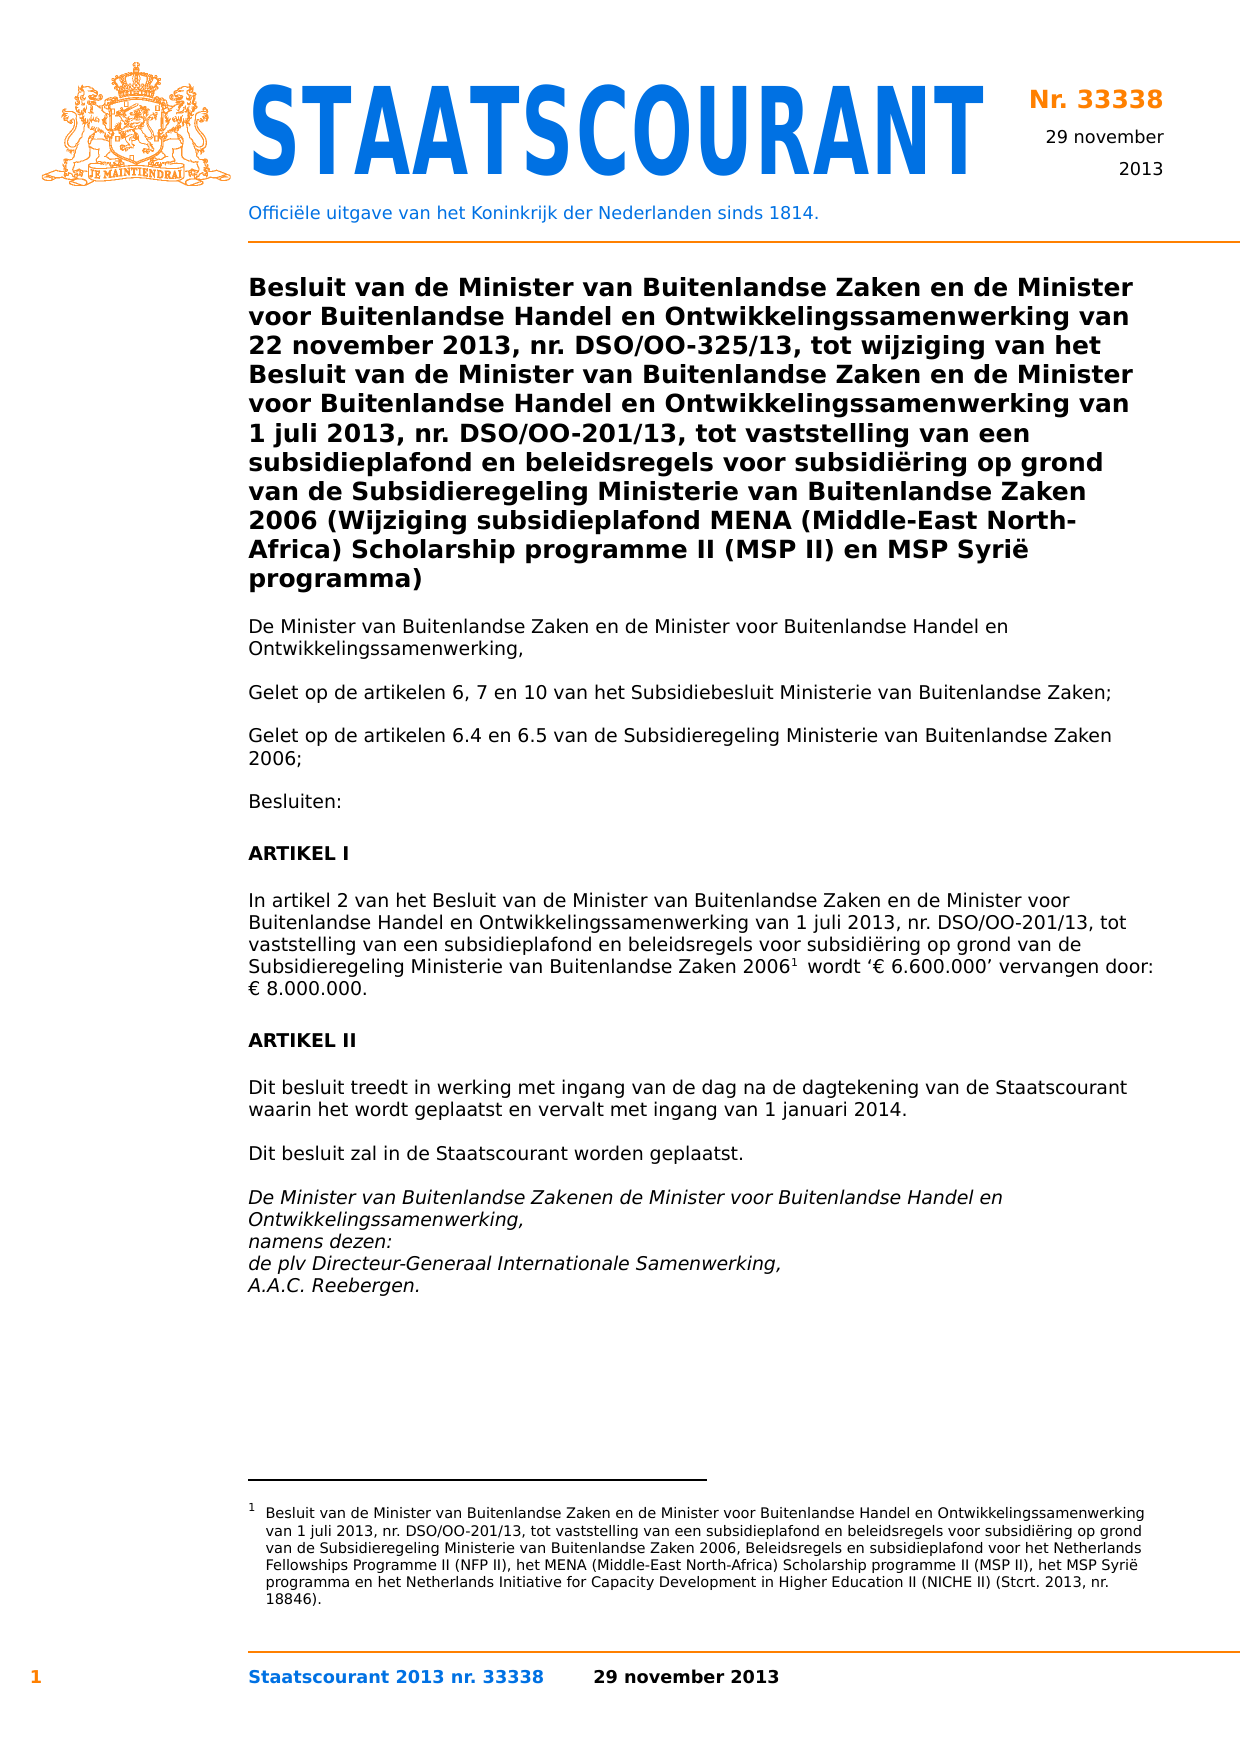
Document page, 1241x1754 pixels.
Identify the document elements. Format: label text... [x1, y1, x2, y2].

text Besluit van de Minister van Buitenlandse Zaken en de Minister voor Buitenlandse Handel en Ontwikkelingssamenwerking van 1 juli 2013, nr. DSO/OO-201/13, tot vaststelling van een subsidieplafond en beleidsregels voor subsidiëring op grond van de Subsidieregeling Ministerie van Buitenlandse Zaken 2006, Beleidsregels en subsidieplafond voor het Netherlands Fellowships Programme II (NFP II), het MENA (Middle-East North-Africa) Scholarship programme II (MSP II), het MSP Syrië programma en het Netherlands Initiative for Capacity Development in Higher Education II (NICHE II) (Stcrt. 2013, nr. 18846). [248, 1501, 1163, 1608]
text In artikel 2 van het Besluit van de Minister van Buitenlandse Zaken en de Minister voor Buitenlandse Handel en Ontwikkelingssamenwerking van 1 juli 2013, nr. DSO/OO-201/13, tot vaststelling van een subsidieplafond en beleidsregels voor subsidiëring op grond van de Subsidieregeling Ministerie van Buitenlandse Zaken 2006 wordt ‘€ 6.600.000’ vervangen door: € 8.000.000. [248, 890, 1163, 1000]
subtitle Besluit van de Minister van Buitenlandse Zaken en de Minister voor Buitenlandse Handel en Ontwikkelingssamenwerking van 22 november 2013, nr. DSO/OO-325/13, tot wijziging van het Besluit van de Minister van Buitenlandse Zaken en de Minister voor Buitenlandse Handel en Ontwikkelingssamenwerking van 1 juli 2013, nr. DSO/OO-201/13, tot vaststelling van een subsidieplafond en beleidsregels voor subsidiëring op grond van de Subsidieregeling Ministerie van Buitenlandse Zaken 2006 (Wijziging subsidieplafond MENA (Middle-East North-Africa) Scholarship programme II (MSP II) en MSP Syrië programma) [248, 273, 1163, 594]
text Dit besluit treedt in werking met ingang van de dag na de dagtekening van de Staatscourant waarin het wordt geplaatst en vervalt met ingang van 1 januari 2014. [248, 1077, 1163, 1121]
text Dit besluit zal in de Staatscourant worden geplaatst. [248, 1143, 1163, 1165]
table_cell Officiële uitgave van het Koninkrijk der Nederlanden sinds 1814. [248, 203, 1240, 241]
picture [41, 62, 231, 186]
text De Minister van Buitenlandse Zaken en de Minister voor Buitenlandse Handel en Ontwikkelingssamenwerking, [248, 616, 1163, 660]
table_header Nr. 33338 [998, 62, 1240, 121]
subtitle ARTIKEL II [248, 1030, 1163, 1052]
subtitle ARTIKEL I [248, 843, 1163, 865]
text De Minister van Buitenlandse Zakenen de Minister voor Buitenlandse Handel en Ontwikkelingssamenwerking, namens dezen: de plv Directeur-Generaal Internationale Samenwerking, A.A.C. Reebergen. [248, 1187, 1163, 1297]
table_cell 29 november [998, 121, 1240, 153]
text Besluiten: [248, 791, 1163, 813]
table_cell 2013 [998, 153, 1240, 203]
table_header [25, 62, 248, 241]
table_header STAATSCOURANT [248, 62, 998, 203]
text Gelet op de artikelen 6.4 en 6.5 van de Subsidieregeling Ministerie van Buitenlandse Zaken 2006; [248, 725, 1163, 769]
text Gelet op de artikelen 6, 7 en 10 van het Subsidiebesluit Ministerie van Buitenlandse Zaken; [248, 682, 1163, 703]
